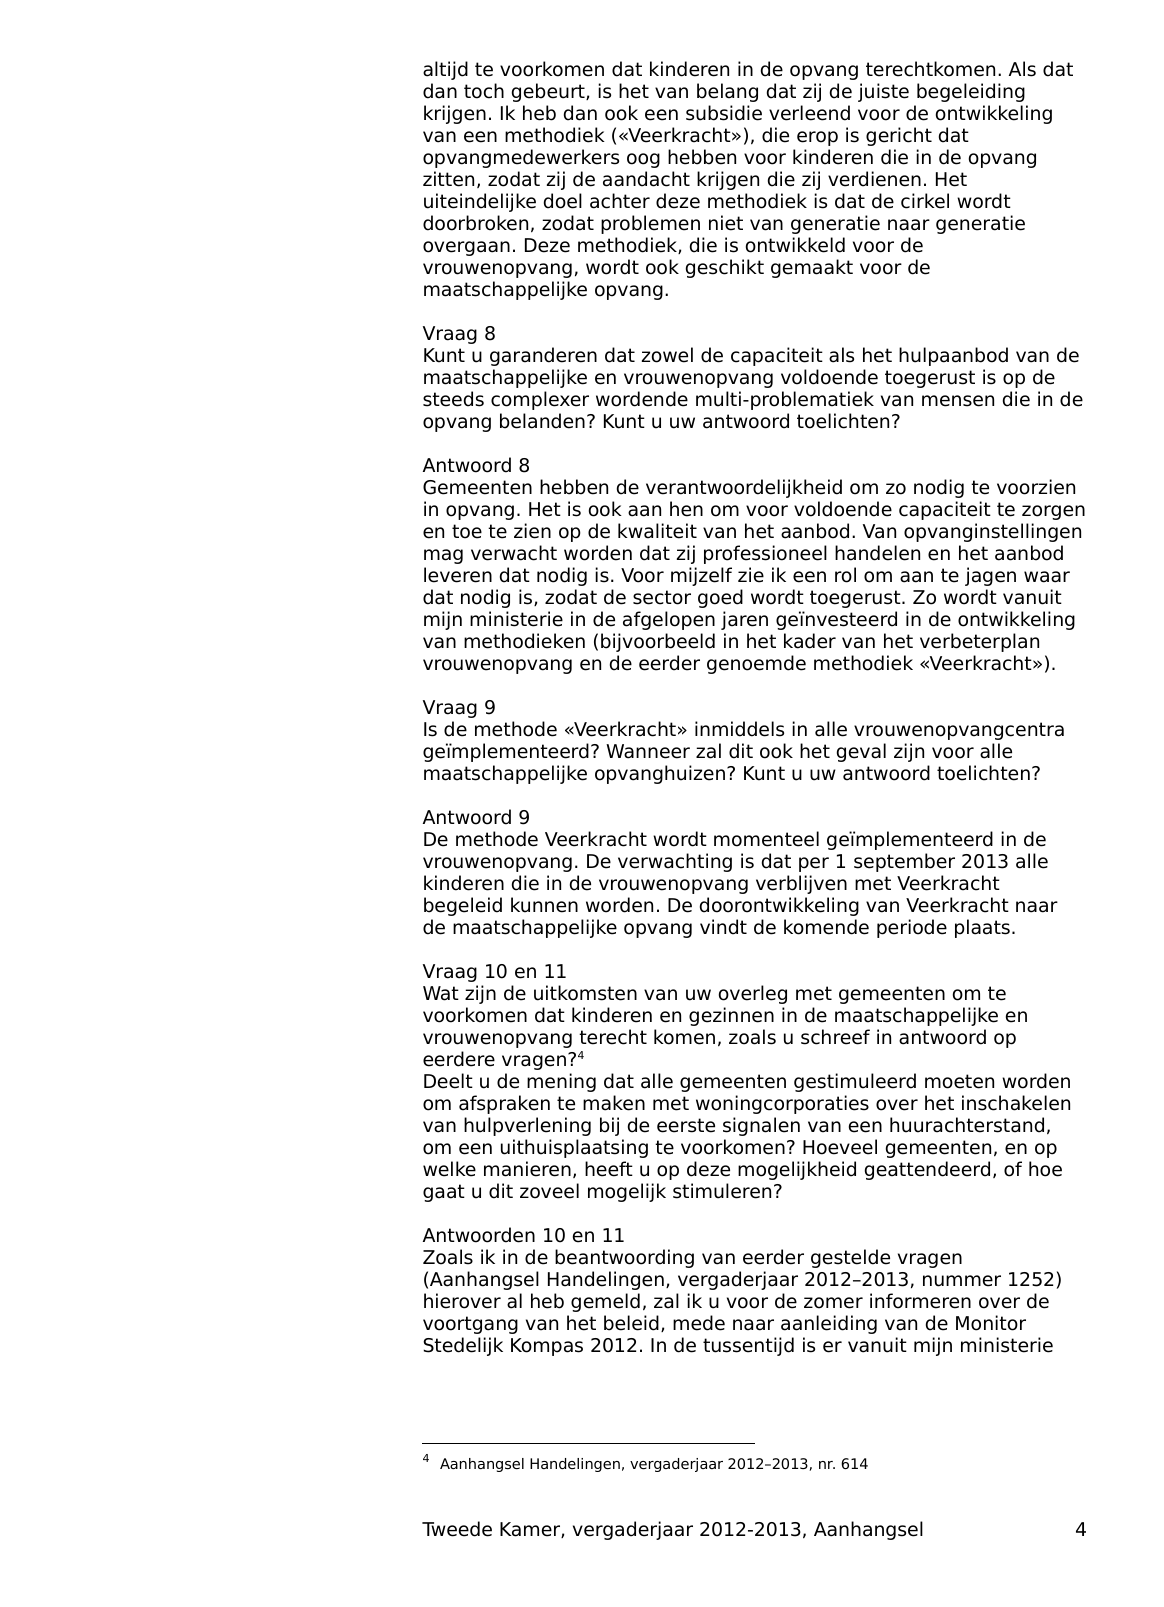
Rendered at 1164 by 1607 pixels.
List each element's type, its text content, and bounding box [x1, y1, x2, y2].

text Gemeenten hebben de verantwoordelijkheid om zo nodig te voorzien in opvang. Het is ook aan hen om voor voldoende capaciteit te zorgen en toe te zien op de kwaliteit van het aanbod. Van opvanginstellingen mag verwacht worden dat zij professioneel handelen en het aanbod leveren dat nodig is. Voor mijzelf zie ik een rol om aan te jagen waar dat nodig is, zodat de sector goed wordt toegerust. Zo wordt vanuit mijn ministerie in de afgelopen jaren geïnvesteerd in de ontwikkeling van methodieken (bijvoorbeeld in het kader van het verbeterplan vrouwenopvang en de eerder genoemde methodiek «Veerkracht»). [422, 477, 1087, 675]
text Vraag 9 [422, 697, 1087, 719]
text Is de methode «Veerkracht» inmiddels in alle vrouwenopvangcentra geïmplementeerd? Wanneer zal dit ook het geval zijn voor alle maatschappelijke opvanghuizen? Kunt u uw antwoord toelichten? [422, 719, 1087, 785]
text Antwoorden 10 en 11 [422, 1225, 1087, 1247]
text Vraag 10 en 11 [422, 961, 1087, 983]
text Wat zijn de uitkomsten van uw overleg met gemeenten om te voorkomen dat kinderen en gezinnen in de maatschappelijke en vrouwenopvang terecht komen, zoals u schreef in antwoord op eerdere vragen? [422, 983, 1087, 1071]
text Zoals ik in de beantwoording van eerder gestelde vragen (Aanhangsel Handelingen, vergaderjaar 2012–2013, nummer 1252) hierover al heb gemeld, zal ik u voor de zomer informeren over de voortgang van het beleid, mede naar aanleiding van de Monitor Stedelijk Kompas 2012. In de tussentijd is er vanuit mijn ministerie [422, 1247, 1087, 1357]
text Antwoord 8 [422, 455, 1087, 477]
text De methode Veerkracht wordt momenteel geïmplementeerd in de vrouwenopvang. De verwachting is dat per 1 september 2013 alle kinderen die in de vrouwenopvang verblijven met Veerkracht begeleid kunnen worden. De doorontwikkeling van Veerkracht naar de maatschappelijke opvang vindt de komende periode plaats. [422, 829, 1087, 939]
text Aanhangsel Handelingen, vergaderjaar 2012–2013, nr. 614 [422, 1452, 1087, 1474]
text Kunt u garanderen dat zowel de capaciteit als het hulpaanbod van de maatschappelijke en vrouwenopvang voldoende toegerust is op de steeds complexer wordende multi-problematiek van mensen die in de opvang belanden? Kunt u uw antwoord toelichten? [422, 345, 1087, 433]
text Vraag 8 [422, 323, 1087, 345]
text altijd te voorkomen dat kinderen in de opvang terechtkomen. Als dat dan toch gebeurt, is het van belang dat zij de juiste begeleiding krijgen. Ik heb dan ook een subsidie verleend voor de ontwikkeling van een methodiek («Veerkracht»), die erop is gericht dat opvangmedewerkers oog hebben voor kinderen die in de opvang zitten, zodat zij de aandacht krijgen die zij verdienen. Het uiteindelijke doel achter deze methodiek is dat de cirkel wordt doorbroken, zodat problemen niet van generatie naar generatie overgaan. Deze methodiek, die is ontwikkeld voor de vrouwenopvang, wordt ook geschikt gemaakt voor de maatschappelijke opvang. [422, 59, 1087, 301]
text Deelt u de mening dat alle gemeenten gestimuleerd moeten worden om afspraken te maken met woningcorporaties over het inschakelen van hulpverlening bij de eerste signalen van een huurachterstand, om een uithuisplaatsing te voorkomen? Hoeveel gemeenten, en op welke manieren, heeft u op deze mogelijkheid geattendeerd, of hoe gaat u dit zoveel mogelijk stimuleren? [422, 1071, 1087, 1203]
text Antwoord 9 [422, 807, 1087, 829]
